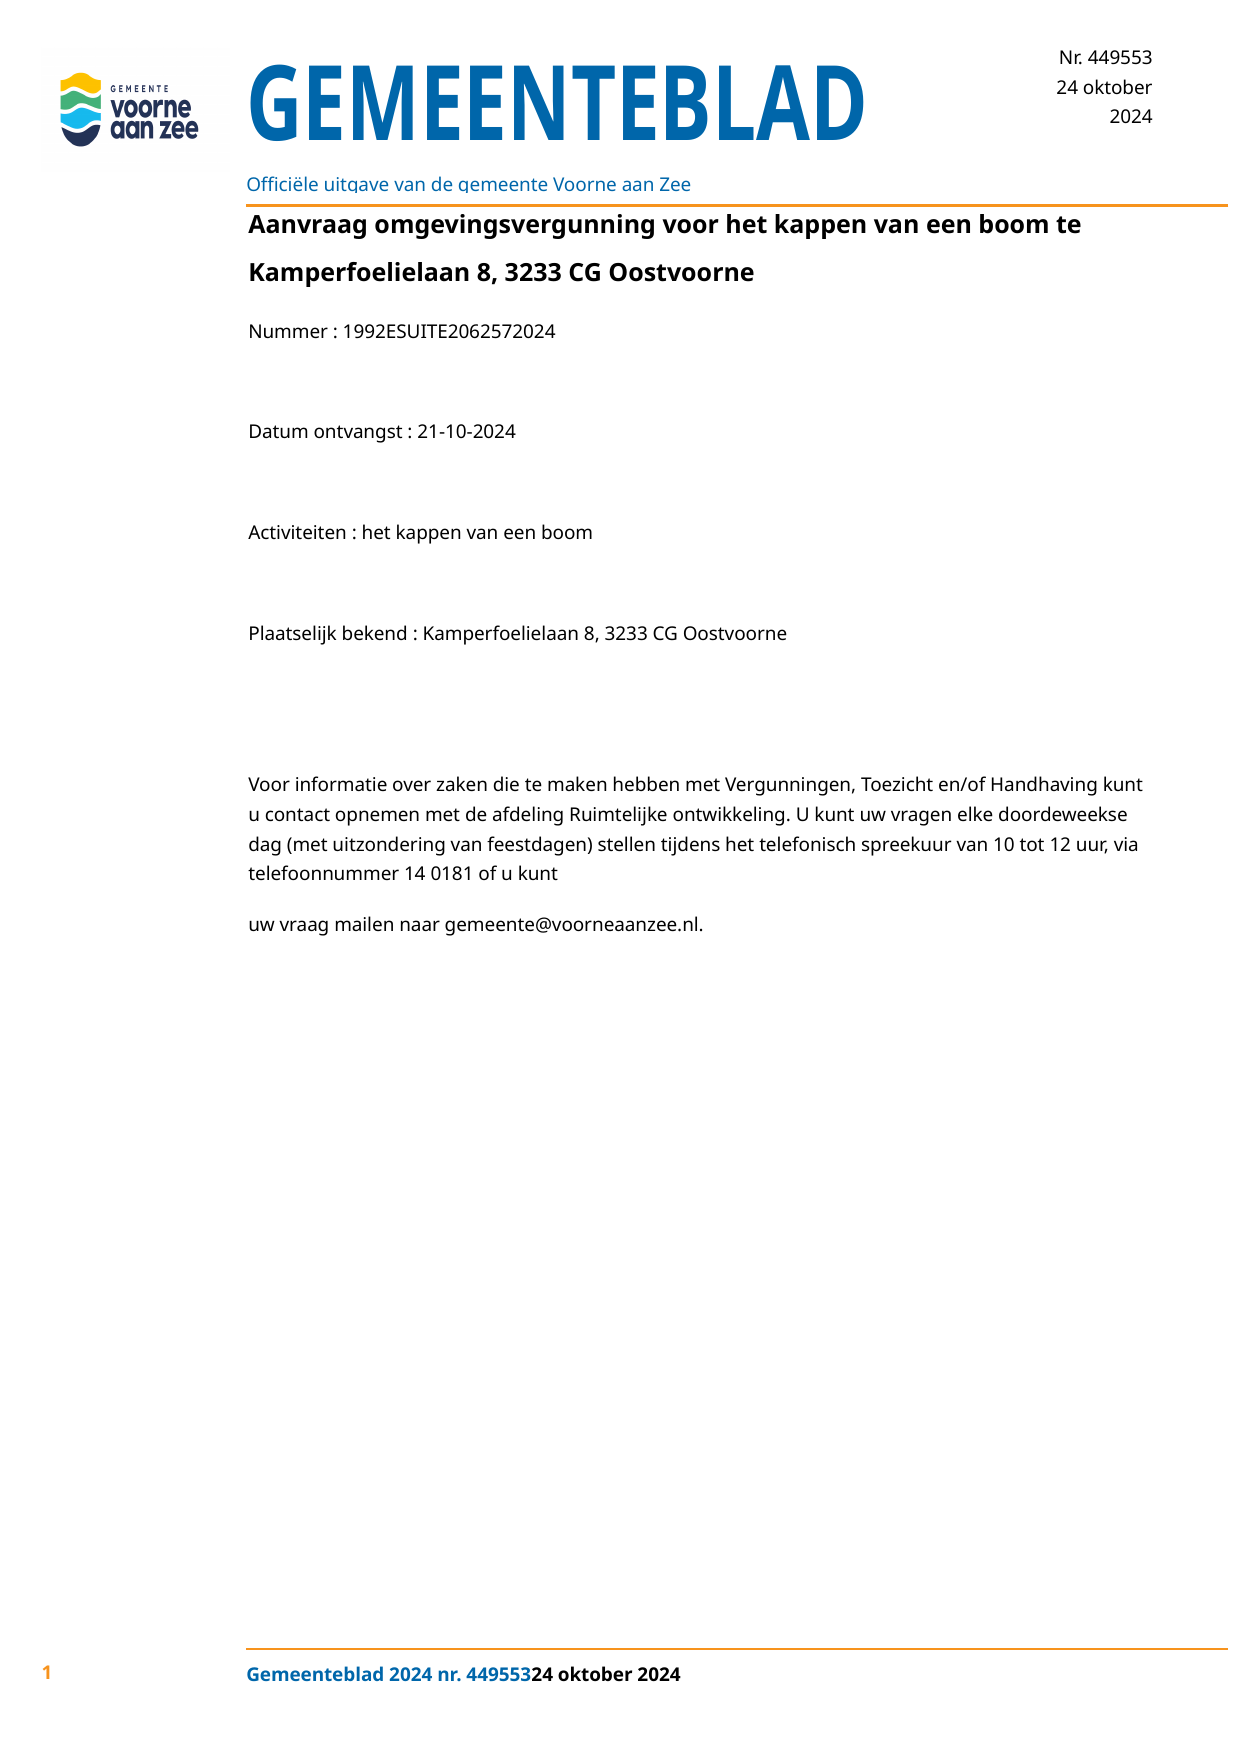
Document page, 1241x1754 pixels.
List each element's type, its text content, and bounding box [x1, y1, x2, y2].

text Activiteiten : het kappen van een boom [248, 519, 1152, 545]
text Plaatselijk bekend : Kamperfoelielaan 8, 3233 CG Oostvoorne [248, 620, 1152, 646]
text Datum ontvangst : 21-10-2024 [248, 419, 1152, 444]
text Nummer : 1992ESUITE2062572024 [248, 318, 1152, 344]
text Aanvraag omgevingsvergunning voor het kappen van een boom te Kamperfoelielaan 8, 3233 CG Oostvoorne [248, 207, 1152, 288]
text Voor informatie over zaken die te maken hebben met Vergunningen, Toezicht en/of Handhaving kunt u contact opnemen met de afdeling Ruimtelijke ontwikkeling. U kunt uw vragen elke doordeweekse dag (met uitzondering van feestdagen) stellen tijdens het telefonisch spreekuur van 10 tot 12 uur, via telefoonnummer 14 0181 of u kunt [248, 772, 1152, 886]
picture [41, 47, 231, 172]
text uw vraag mailen naar gemeente@voorneaanzee.nl. [248, 911, 1152, 937]
